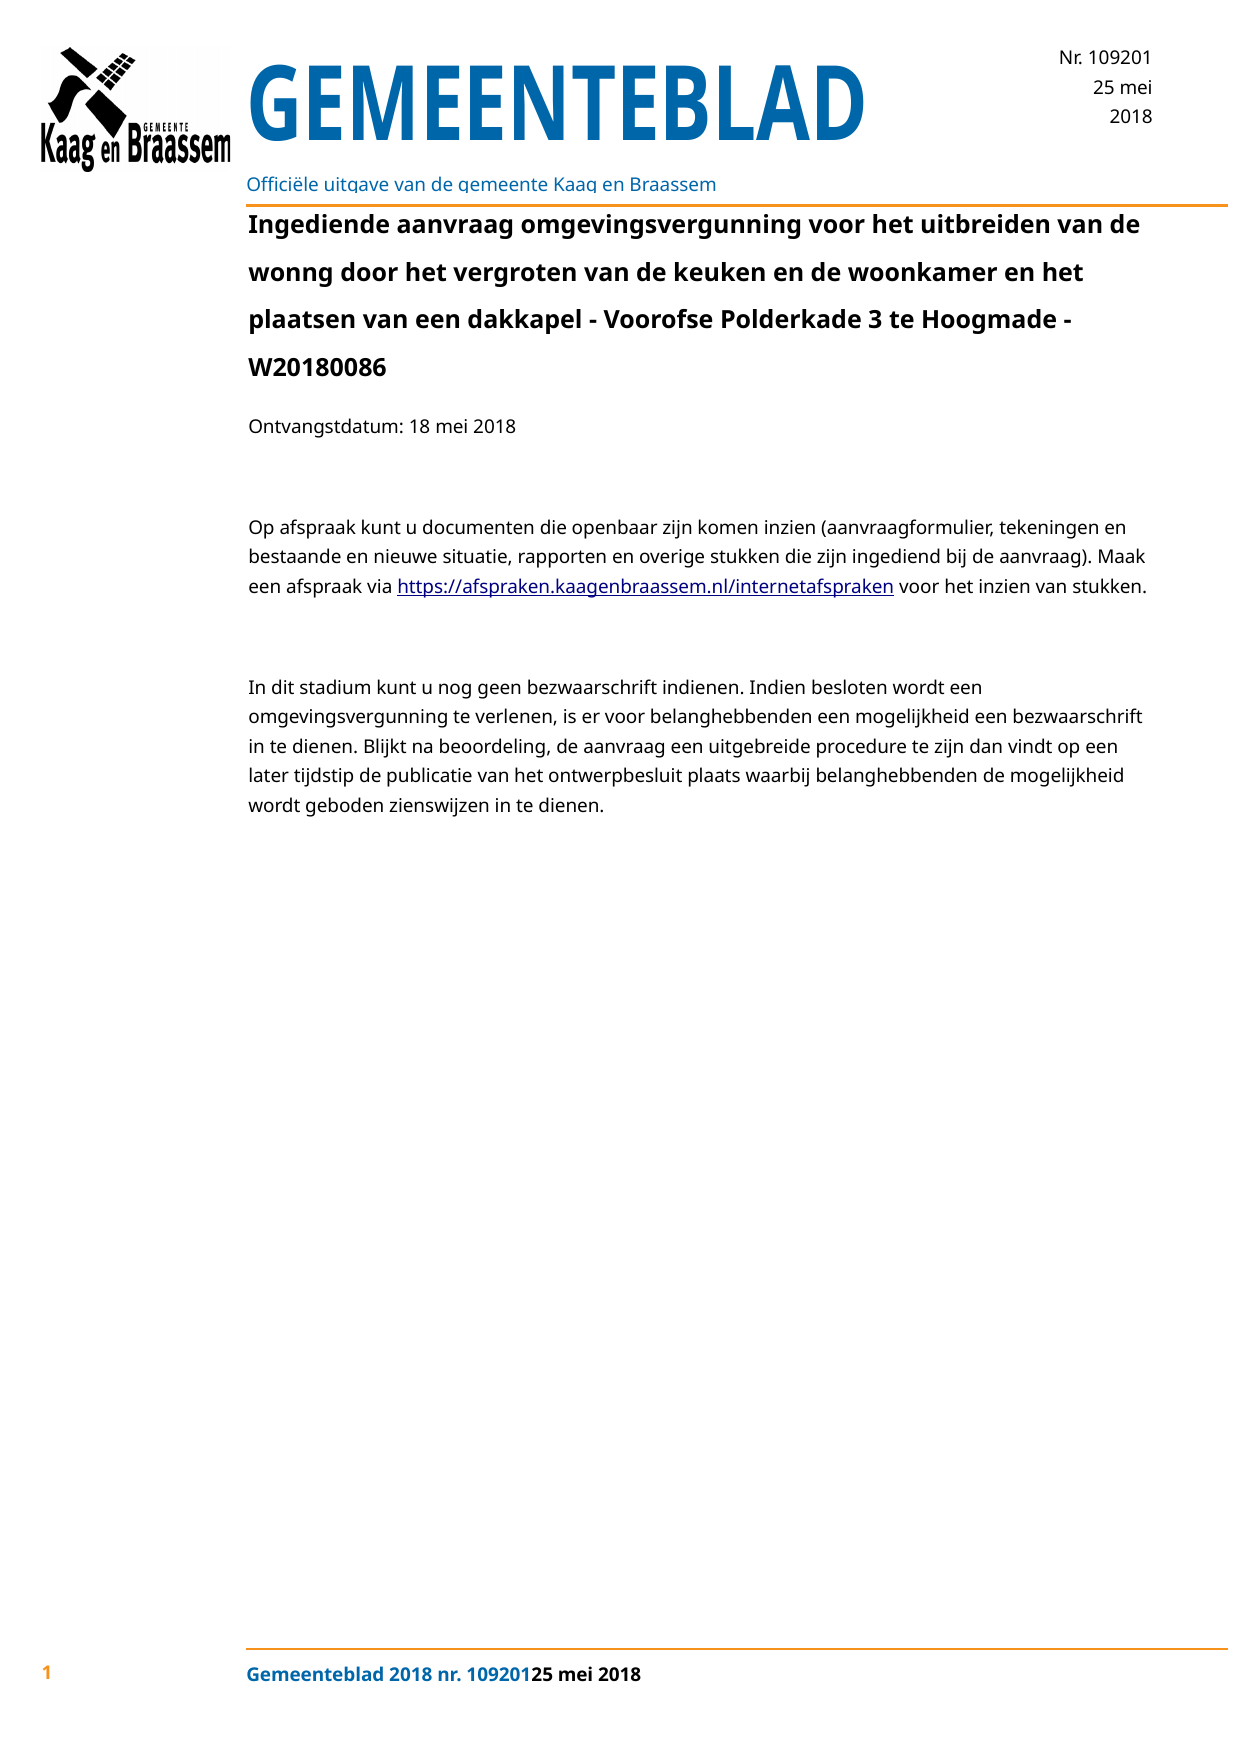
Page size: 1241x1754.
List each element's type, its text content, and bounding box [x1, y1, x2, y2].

text Ontvangstdatum: 18 mei 2018 [248, 413, 1152, 439]
text Ingediende aanvraag omgevingsvergunning voor het uitbreiden van de wonng door het vergroten van de keuken en de woonkamer en het plaatsen van een dakkapel - Voorofse Polderkade 3 te Hoogmade - W20180086 [248, 207, 1152, 384]
text In dit stadium kunt u nog geen bezwaarschrift indienen. Indien besloten wordt een omgevingsvergunning te verlenen, is er voor belanghebbenden een mogelijkheid een bezwaarschrift in te dienen. Blijkt na beoordeling, de aanvraag een uitgebreide procedure te zijn dan vindt op een later tijdstip de publicatie van het ontwerpbesluit plaats waarbij belanghebbenden de mogelijkheid wordt geboden zienswijzen in te dienen. [248, 674, 1152, 818]
text Op afspraak kunt u documenten die openbaar zijn komen inzien (aanvraagformulier, tekeningen en bestaande en nieuwe situatie, rapporten en overige stukken die zijn ingediend bij de aanvraag). Maak een afspraak via https://afspraken.kaagenbraassem.nl/internetafspraken voor het inzien van stukken. [248, 514, 1152, 599]
picture [41, 47, 231, 172]
